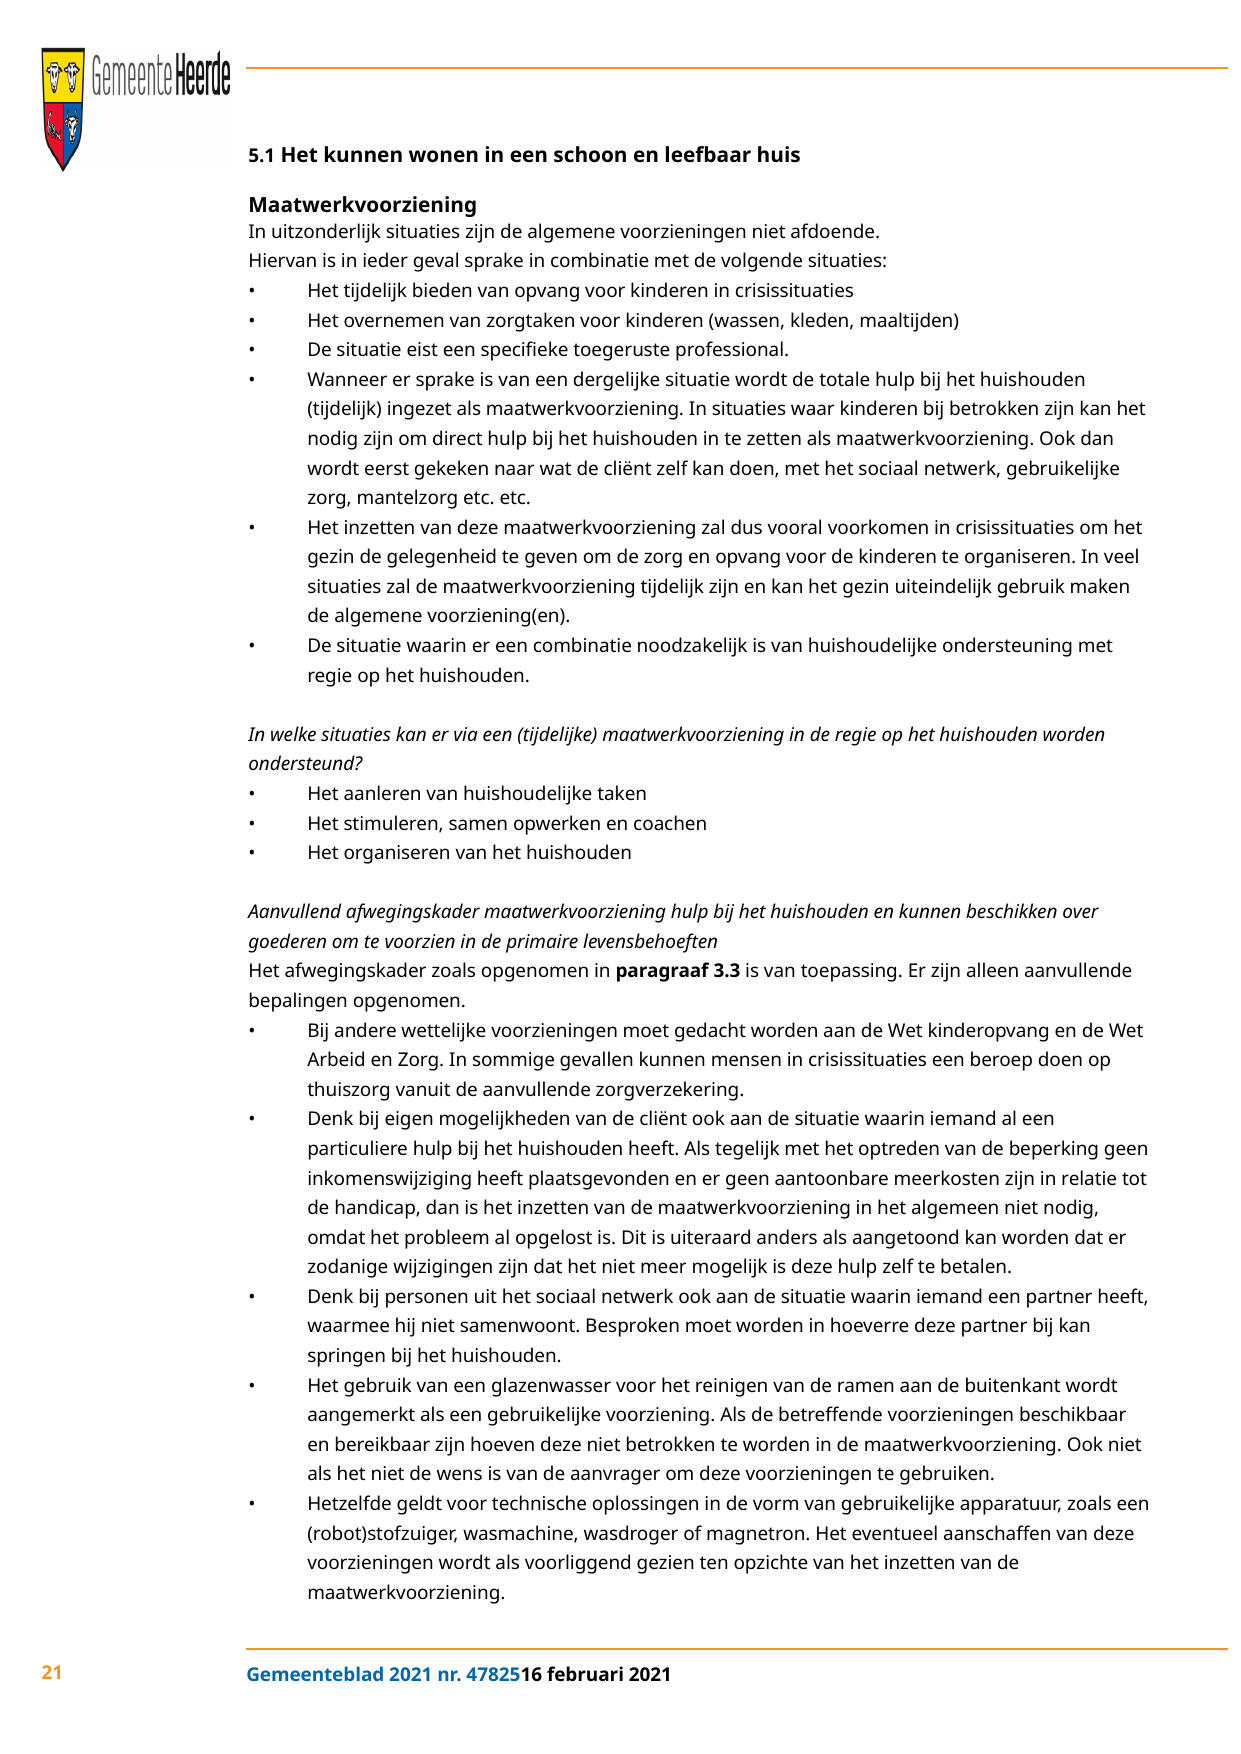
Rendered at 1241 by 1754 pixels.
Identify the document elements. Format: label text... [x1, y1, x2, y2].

text Hiervan is in ieder geval sprake in combinatie met de volgende situaties: [248, 248, 1152, 273]
list Bij andere wettelijke voorzieningen moet gedacht worden aan de Wet kinderopvang en de Wet Arbeid en Zorg. In sommige gevallen kunnen mensen in crisissituaties een beroep doen op thuiszorg vanuit de aanvullende zorgverzekering. [248, 1017, 1152, 1102]
text 5.1 Het kunnen wonen in een schoon en leefbaar huis [248, 140, 1152, 169]
text Maatwerkvoorziening [248, 190, 1152, 218]
list Het inzetten van deze maatwerkvoorziening zal dus vooral voorkomen in crisissituaties om het gezin de gelegenheid te geven om de zorg en opvang voor de kinderen te organiseren. In veel situaties zal de maatwerkvoorziening tijdelijk zijn en kan het gezin uiteindelijk gebruik maken de algemene voorziening(en). [248, 514, 1152, 628]
text In welke situaties kan er via een (tijdelijke) maatwerkvoorziening in de regie op het huishouden worden ondersteund? [248, 721, 1152, 776]
list Denk bij personen uit het sociaal netwerk ook aan de situatie waarin iemand een partner heeft, waarmee hij niet samenwoont. Besproken moet worden in hoeverre deze partner bij kan springen bij het huishouden. [248, 1283, 1152, 1368]
list Het aanleren van huishoudelijke taken [248, 780, 1152, 806]
list Hetzelfde geldt voor technische oplossingen in de vorm van gebruikelijke apparatuur, zoals een (robot)stofzuiger, wasmachine, wasdroger of magnetron. Het eventueel aanschaffen van deze voorzieningen wordt als voorliggend gezien ten opzichte van het inzetten van de maatwerkvoorziening. [248, 1490, 1152, 1605]
list Het overnemen van zorgtaken voor kinderen (wassen, kleden, maaltijden) [248, 307, 1152, 333]
list Het tijdelijk bieden van opvang voor kinderen in crisissituaties [248, 277, 1152, 303]
list Denk bij eigen mogelijkheden van de cliënt ook aan de situatie waarin iemand al een particuliere hulp bij het huishouden heeft. Als tegelijk met het optreden van de beperking geen inkomenswijziging heeft plaatsgevonden en er geen aantoonbare meerkosten zijn in relatie tot de handicap, dan is het inzetten van de maatwerkvoorziening in het algemeen niet nodig, omdat het probleem al opgelost is. Dit is uiteraard anders als aangetoond kan worden dat er zodanige wijzigingen zijn dat het niet meer mogelijk is deze hulp zelf te betalen. [248, 1106, 1152, 1279]
text In uitzonderlijk situaties zijn de algemene voorzieningen niet afdoende. [248, 218, 1152, 244]
picture [41, 47, 231, 172]
text Het afwegingskader zoals opgenomen in paragraaf 3.3 is van toepassing. Er zijn alleen aanvullende bepalingen opgenomen. [248, 958, 1152, 1013]
list Het stimuleren, samen opwerken en coachen [248, 810, 1152, 836]
text Aanvullend afwegingskader maatwerkvoorziening hulp bij het huishouden en kunnen beschikken over goederen om te voorzien in de primaire levensbehoeften [248, 898, 1152, 954]
list De situatie waarin er een combinatie noodzakelijk is van huishoudelijke ondersteuning met regie op het huishouden. [248, 632, 1152, 688]
list De situatie eist een specifieke toegeruste professional. [248, 336, 1152, 362]
list Het organiseren van het huishouden [248, 839, 1152, 865]
list Wanneer er sprake is van een dergelijke situatie wordt de totale hulp bij het huishouden (tijdelijk) ingezet als maatwerkvoorziening. In situaties waar kinderen bij betrokken zijn kan het nodig zijn om direct hulp bij het huishouden in te zetten als maatwerkvoorziening. Ook dan wordt eerst gekeken naar wat de cliënt zelf kan doen, met het sociaal netwerk, gebruikelijke zorg, mantelzorg etc. etc. [248, 366, 1152, 510]
list Het gebruik van een glazenwasser voor het reinigen van de ramen aan de buitenkant wordt aangemerkt als een gebruikelijke voorziening. Als de betreffende voorzieningen beschikbaar en bereikbaar zijn hoeven deze niet betrokken te worden in de maatwerkvoorziening. Ook niet als het niet de wens is van de aanvrager om deze voorzieningen te gebruiken. [248, 1372, 1152, 1486]
